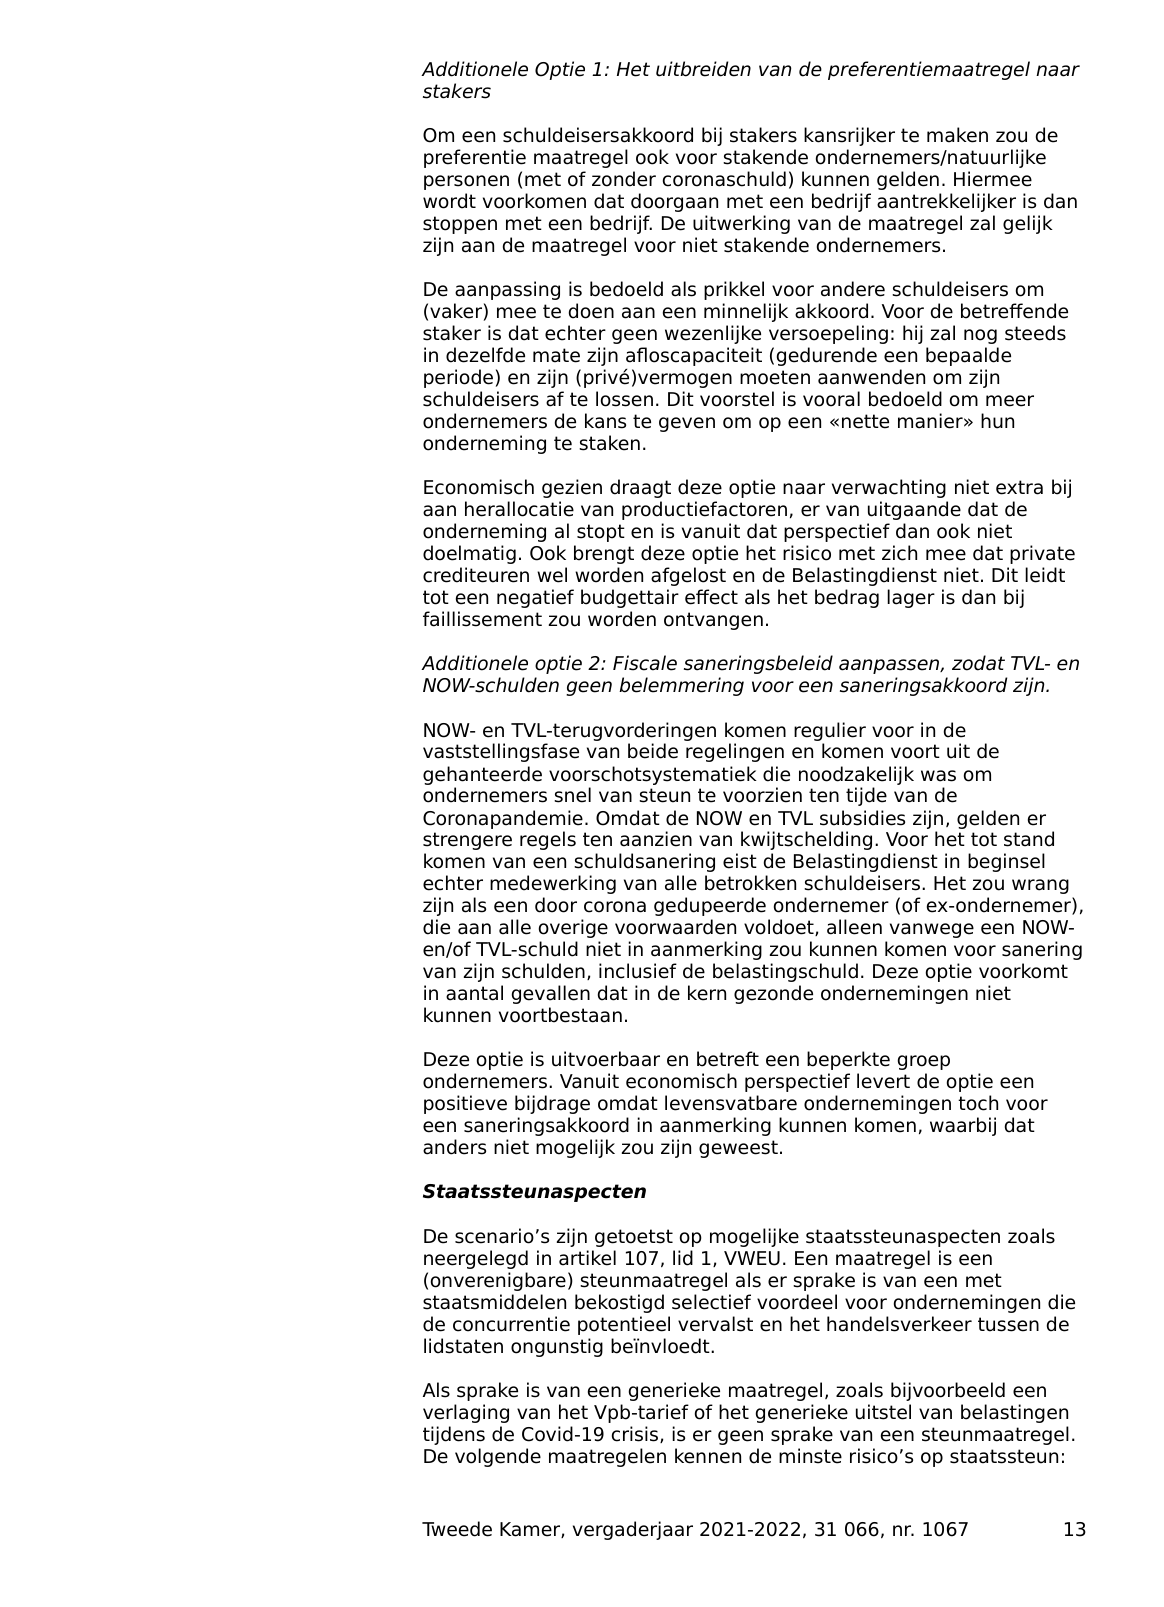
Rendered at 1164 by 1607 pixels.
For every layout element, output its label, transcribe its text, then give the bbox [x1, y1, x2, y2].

text NOW- en TVL-terugvorderingen komen regulier voor in de vaststellingsfase van beide regelingen en komen voort uit de gehanteerde voorschotsystematiek die noodzakelijk was om ondernemers snel van steun te voorzien ten tijde van de Coronapandemie. Omdat de NOW en TVL subsidies zijn, gelden er strengere regels ten aanzien van kwijtschelding. Voor het tot stand komen van een schuldsanering eist de Belastingdienst in beginsel echter medewerking van alle betrokken schuldeisers. Het zou wrang zijn als een door corona gedupeerde ondernemer (of ex-ondernemer), die aan alle overige voorwaarden voldoet, alleen vanwege een NOW- en/of TVL-schuld niet in aanmerking zou kunnen komen voor sanering van zijn schulden, inclusief de belastingschuld. Deze optie voorkomt in aantal gevallen dat in de kern gezonde ondernemingen niet kunnen voortbestaan. [422, 719, 1087, 1027]
text Deze optie is uitvoerbaar en betreft een beperkte groep ondernemers. Vanuit economisch perspectief levert de optie een positieve bijdrage omdat levensvatbare ondernemingen toch voor een saneringsakkoord in aanmerking kunnen komen, waarbij dat anders niet mogelijk zou zijn geweest. [422, 1049, 1087, 1159]
subtitle Staatssteunaspecten [422, 1181, 1087, 1203]
text Om een schuldeisersakkoord bij stakers kansrijker te maken zou de preferentie maatregel ook voor stakende ondernemers/natuurlijke personen (met of zonder coronaschuld) kunnen gelden. Hiermee wordt voorkomen dat doorgaan met een bedrijf aantrekkelijker is dan stoppen met een bedrijf. De uitwerking van de maatregel zal gelijk zijn aan de maatregel voor niet stakende ondernemers. [422, 125, 1087, 257]
text Als sprake is van een generieke maatregel, zoals bijvoorbeeld een verlaging van het Vpb-tarief of het generieke uitstel van belastingen tijdens de Covid-19 crisis, is er geen sprake van een steunmaatregel. De volgende maatregelen kennen de minste risico’s op staatssteun: [422, 1380, 1087, 1468]
text De aanpassing is bedoeld als prikkel voor andere schuldeisers om (vaker) mee te doen aan een minnelijk akkoord. Voor de betreffende staker is dat echter geen wezenlijke versoepeling: hij zal nog steeds in dezelfde mate zijn afloscapaciteit (gedurende een bepaalde periode) en zijn (privé)vermogen moeten aanwenden om zijn schuldeisers af te lossen. Dit voorstel is vooral bedoeld om meer ondernemers de kans te geven om op een «nette manier» hun onderneming te staken. [422, 279, 1087, 455]
text De scenario’s zijn getoetst op mogelijke staatssteunaspecten zoals neergelegd in artikel 107, lid 1, VWEU. Een maatregel is een (onverenigbare) steunmaatregel als er sprake is van een met staatsmiddelen bekostigd selectief voordeel voor ondernemingen die de concurrentie potentieel vervalst en het handelsverkeer tussen de lidstaten ongunstig beïnvloedt. [422, 1226, 1087, 1357]
text Economisch gezien draagt deze optie naar verwachting niet extra bij aan herallocatie van productiefactoren, er van uitgaande dat de onderneming al stopt en is vanuit dat perspectief dan ook niet doelmatig. Ook brengt deze optie het risico met zich mee dat private crediteuren wel worden afgelost en de Belastingdienst niet. Dit leidt tot een negatief budgettair effect als het bedrag lager is dan bij faillissement zou worden ontvangen. [422, 477, 1087, 631]
text Additionele optie 2: Fiscale saneringsbeleid aanpassen, zodat TVL- en NOW-schulden geen belemmering voor een saneringsakkoord zijn. [422, 653, 1087, 697]
subtitle Additionele Optie 1: Het uitbreiden van de preferentiemaatregel naar stakers [422, 59, 1087, 103]
